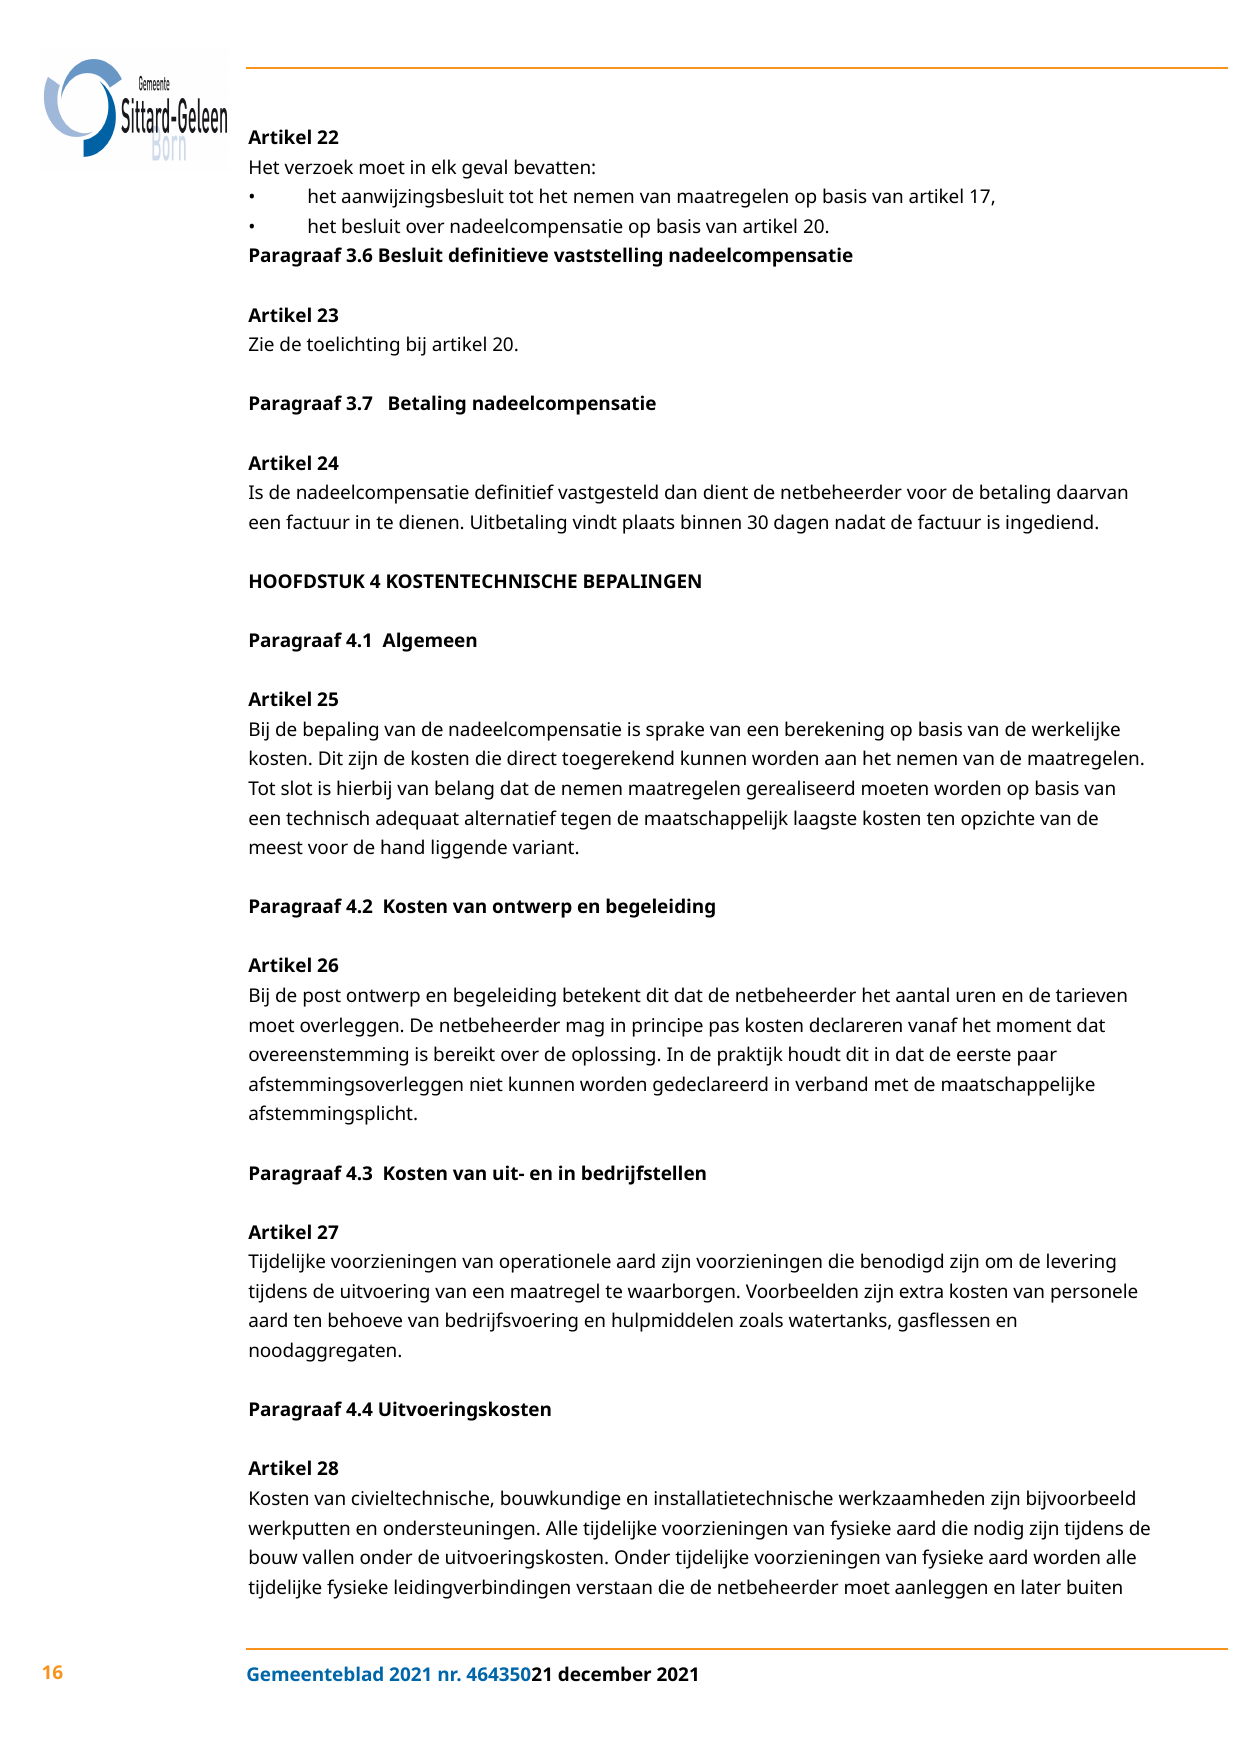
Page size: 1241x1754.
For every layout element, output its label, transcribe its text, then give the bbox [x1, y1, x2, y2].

text Paragraaf 4.2 Kosten van ontwerp en begeleiding [248, 893, 1152, 919]
text Het verzoek moet in elk geval bevatten: [248, 154, 1152, 180]
text Artikel 22 [248, 124, 1152, 150]
text Paragraaf 4.1 Algemeen [248, 627, 1152, 653]
text Artikel 27 [248, 1219, 1152, 1245]
picture [41, 47, 231, 172]
text Paragraaf 4.4 Uitvoeringskosten [248, 1396, 1152, 1422]
text Bij de post ontwerp en begeleiding betekent dit dat de netbeheerder het aantal uren en de tarieven moet overleggen. De netbeheerder mag in principe pas kosten declareren vanaf het moment dat overeenstemming is bereikt over de oplossing. In de praktijk houdt dit in dat de eerste paar afstemmingsoverleggen niet kunnen worden gedeclareerd in verband met de maatschappelijke afstemmingsplicht. [248, 982, 1152, 1126]
text Paragraaf 3.7 Betaling nadeelcompensatie [248, 391, 1152, 416]
text Paragraaf 4.3 Kosten van uit- en in bedrijfstellen [248, 1160, 1152, 1186]
text Tijdelijke voorzieningen van operationele aard zijn voorzieningen die benodigd zijn om de levering tijdens de uitvoering van een maatregel te waarborgen. Voorbeelden zijn extra kosten van personele aard ten behoeve van bedrijfsvoering en hulpmiddelen zoals watertanks, gasflessen en noodaggregaten. [248, 1248, 1152, 1363]
text Bij de bepaling van de nadeelcompensatie is sprake van een berekening op basis van de werkelijke kosten. Dit zijn de kosten die direct toegerekend kunnen worden aan het nemen van de maatregelen. Tot slot is hierbij van belang dat de nemen maatregelen gerealiseerd moeten worden op basis van een technisch adequaat alternatief tegen de maatschappelijk laagste kosten ten opzichte van de meest voor de hand liggende variant. [248, 716, 1152, 860]
text Artikel 28 [248, 1456, 1152, 1481]
text Paragraaf 3.6 Besluit definitieve vaststelling nadeelcompensatie [248, 243, 1152, 268]
text Artikel 25 [248, 686, 1152, 712]
list het besluit over nadeelcompensatie op basis van artikel 20. [248, 213, 1152, 239]
text HOOFDSTUK 4 KOSTENTECHNISCHE BEPALINGEN [248, 568, 1152, 594]
text Artikel 23 [248, 302, 1152, 328]
text Kosten van civieltechnische, bouwkundige en installatietechnische werkzaamheden zijn bijvoorbeeld werkputten en ondersteuningen. Alle tijdelijke voorzieningen van fysieke aard die nodig zijn tijdens de bouw vallen onder de uitvoeringskosten. Onder tijdelijke voorzieningen van fysieke aard worden alle tijdelijke fysieke leidingverbindingen verstaan die de netbeheerder moet aanleggen en later buiten [248, 1485, 1152, 1600]
text Is de nadeelcompensatie definitief vastgesteld dan dient de netbeheerder voor de betaling daarvan een factuur in te dienen. Uitbetaling vindt plaats binnen 30 dagen nadat de factuur is ingediend. [248, 479, 1152, 535]
text Artikel 24 [248, 450, 1152, 476]
text Zie de toelichting bij artikel 20. [248, 331, 1152, 357]
list het aanwijzingsbesluit tot het nemen van maatregelen op basis van artikel 17, [248, 183, 1152, 209]
text Artikel 26 [248, 953, 1152, 978]
